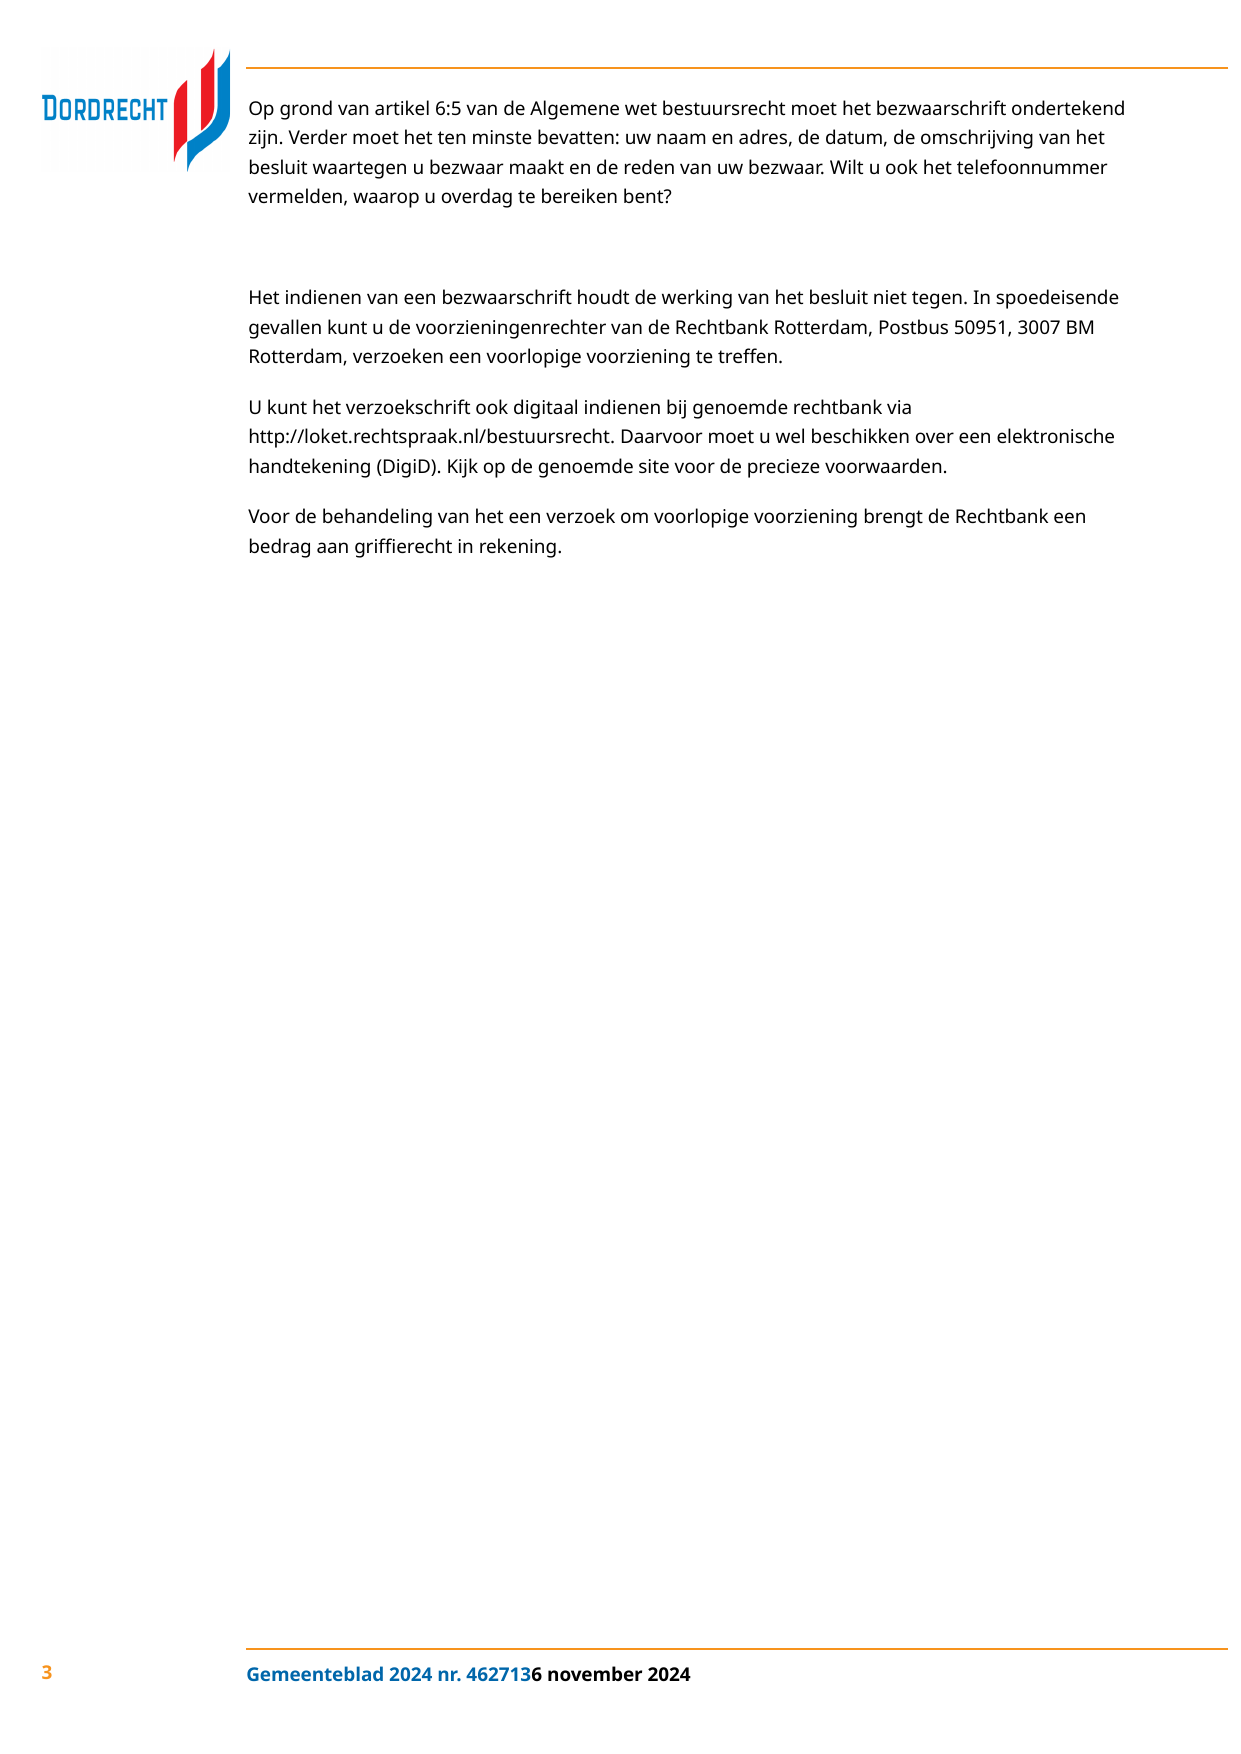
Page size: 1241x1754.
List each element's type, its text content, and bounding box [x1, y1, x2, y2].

text Voor de behandeling van het een verzoek om voorlopige voorziening brengt de Rechtbank een bedrag aan griffierecht in rekening. [248, 503, 1152, 559]
text Het indienen van een bezwaarschrift houdt de werking van het besluit niet tegen. In spoedeisende gevallen kunt u de voorzieningenrechter van de Rechtbank Rotterdam, Postbus 50951, 3007 BM Rotterdam, verzoeken een voorlopige voorziening te treffen. [248, 284, 1152, 369]
text U kunt het verzoekschrift ook digitaal indienen bij genoemde rechtbank via http://loket.rechtspraak.nl/bestuursrecht. Daarvoor moet u wel beschikken over een elektronische handtekening (DigiD). Kijk op de genoemde site voor de precieze voorwaarden. [248, 394, 1152, 479]
picture [41, 47, 231, 172]
text Op grond van artikel 6:5 van de Algemene wet bestuursrecht moet het bezwaarschrift ondertekend zijn. Verder moet het ten minste bevatten: uw naam en adres, de datum, de omschrijving van het besluit waartegen u bezwaar maakt en de reden van uw bezwaar. Wilt u ook het telefoonnummer vermelden, waarop u overdag te bereiken bent? [248, 95, 1152, 209]
